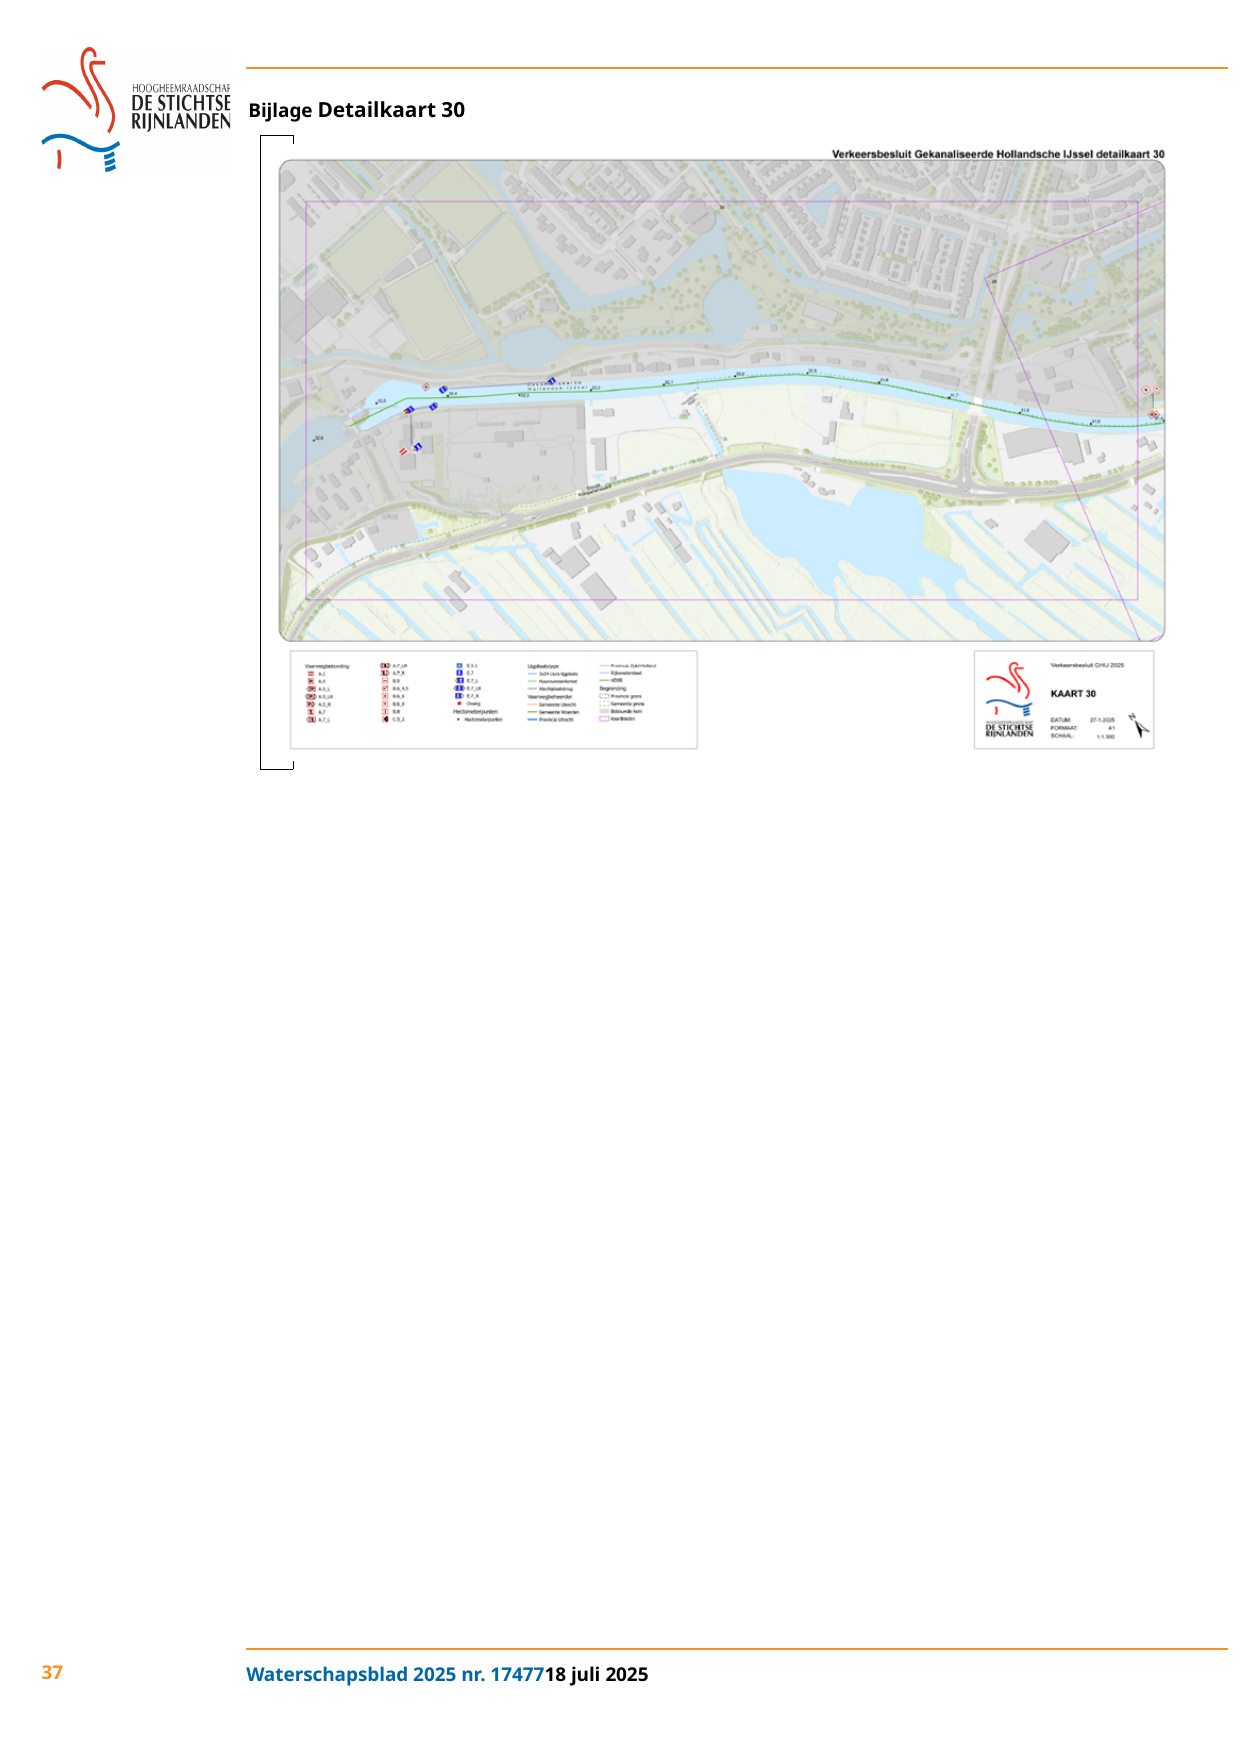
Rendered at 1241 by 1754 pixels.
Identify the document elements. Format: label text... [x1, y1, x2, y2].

text Bijlage Detailkaart 30 [248, 95, 1152, 123]
picture [268, 144, 1173, 761]
picture [41, 47, 231, 172]
